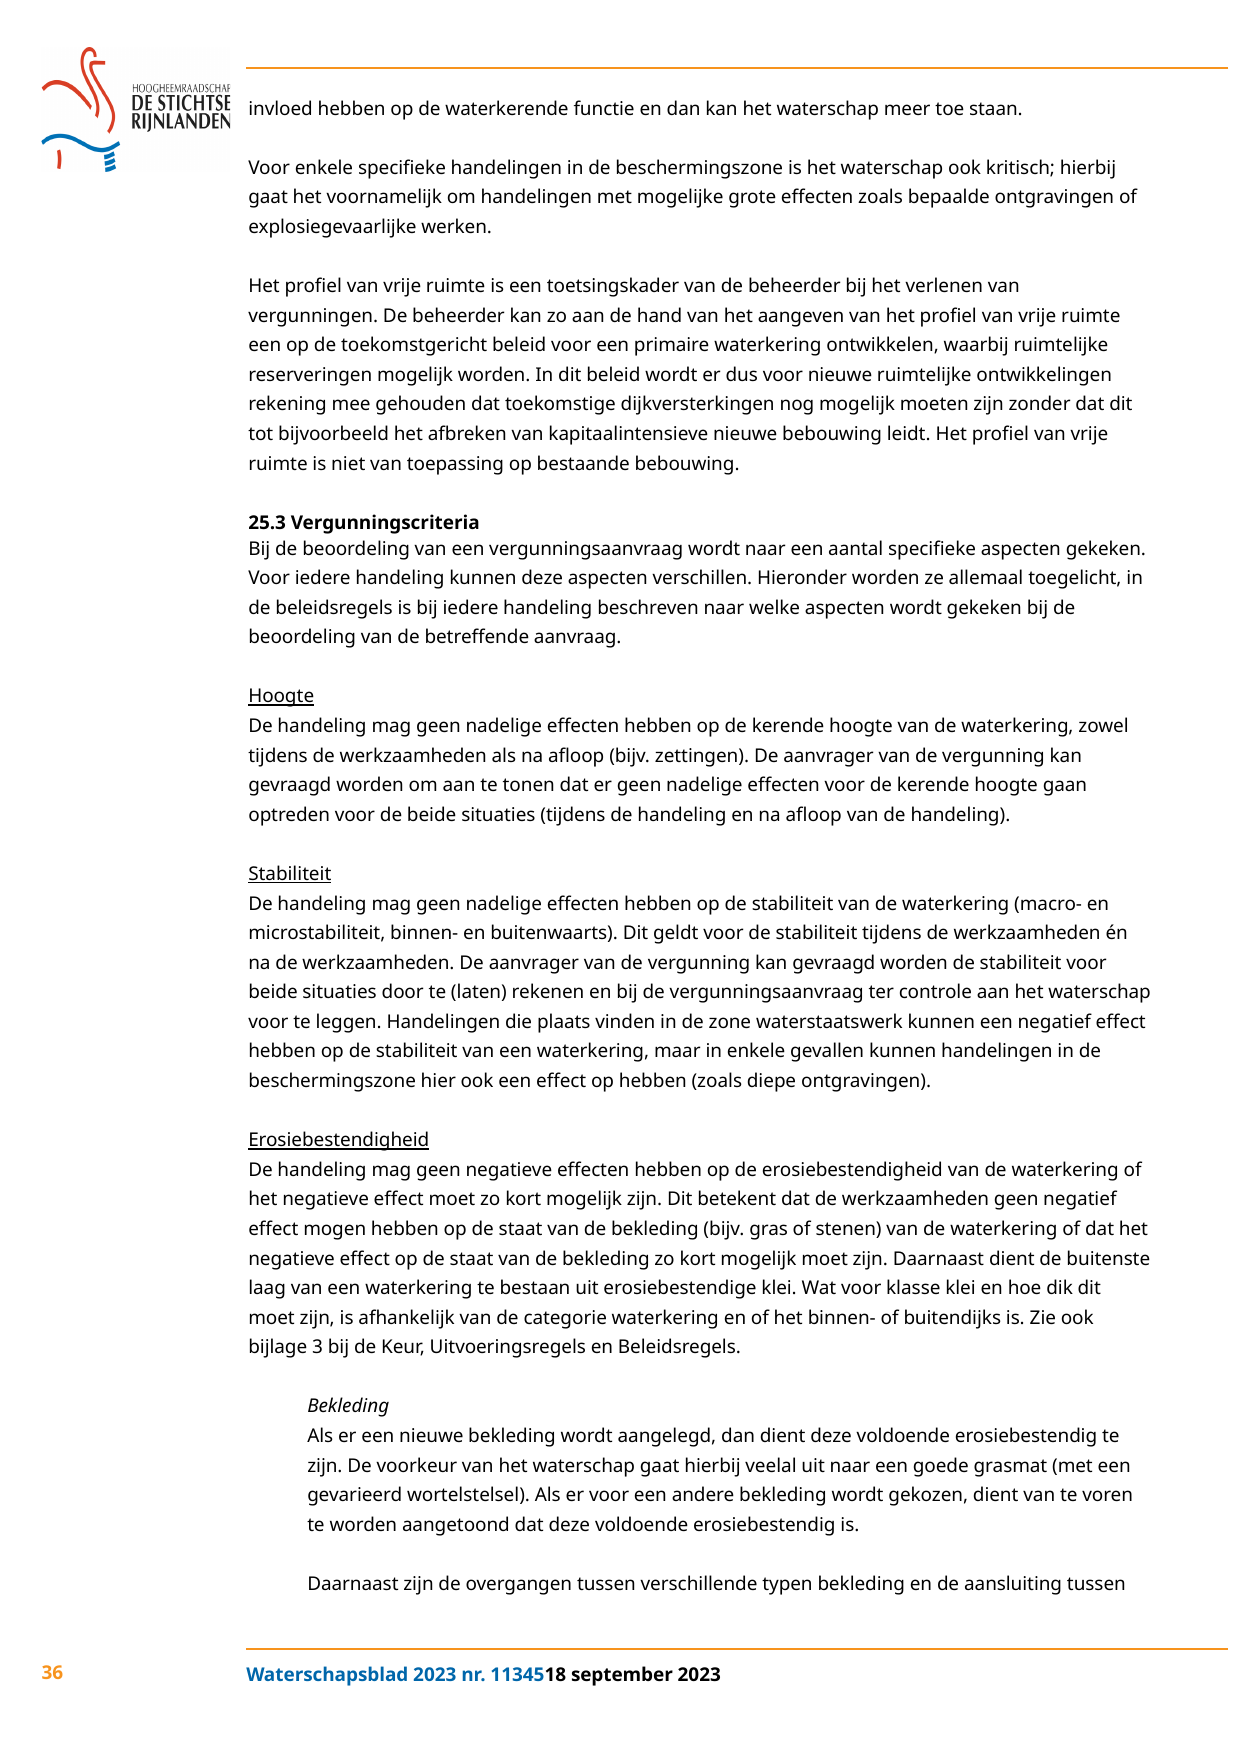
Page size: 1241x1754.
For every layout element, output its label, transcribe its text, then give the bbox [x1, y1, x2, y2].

text Het profiel van vrije ruimte is een toetsingskader van de beheerder bij het verlenen van vergunningen. De beheerder kan zo aan de hand van het aangeven van het profiel van vrije ruimte een op de toekomstgericht beleid voor een primaire waterkering ontwikkelen, waarbij ruimtelijke reserveringen mogelijk worden. In dit beleid wordt er dus voor nieuwe ruimtelijke ontwikkelingen rekening mee gehouden dat toekomstige dijkversterkingen nog mogelijk moeten zijn zonder dat dit tot bijvoorbeeld het afbreken van kapitaalintensieve nieuwe bebouwing leidt. Het profiel van vrije ruimte is niet van toepassing op bestaande bebouwing. [248, 272, 1152, 476]
text Erosiebestendigheid [248, 1126, 1152, 1152]
list Daarnaast zijn de overgangen tussen verschillende typen bekleding en de aansluiting tussen [248, 1570, 1152, 1596]
text Stabiliteit [248, 860, 1152, 886]
picture [41, 47, 231, 172]
text Bij de beoordeling van een vergunningsaanvraag wordt naar een aantal specifieke aspecten gekeken. Voor iedere handeling kunnen deze aspecten verschillen. Hieronder worden ze allemaal toegelicht, in de beleidsregels is bij iedere handeling beschreven naar welke aspecten wordt gekeken bij de beoordeling van de betreffende aanvraag. [248, 535, 1152, 649]
text Voor enkele specifieke handelingen in de beschermingszone is het waterschap ook kritisch; hierbij gaat het voornamelijk om handelingen met mogelijke grote effecten zoals bepaalde ontgravingen of explosiegevaarlijke werken. [248, 154, 1152, 239]
text 25.3 Vergunningscriteria [248, 509, 1152, 535]
text De handeling mag geen nadelige effecten hebben op de kerende hoogte van de waterkering, zowel tijdens de werkzaamheden als na afloop (bijv. zettingen). De aanvrager van de vergunning kan gevraagd worden om aan te tonen dat er geen nadelige effecten voor de kerende hoogte gaan optreden voor de beide situaties (tijdens de handeling en na afloop van de handeling). [248, 712, 1152, 827]
list Als er een nieuwe bekleding wordt aangelegd, dan dient deze voldoende erosiebestendig te zijn. De voorkeur van het waterschap gaat hierbij veelal uit naar een goede grasmat (met een gevarieerd wortelstelsel). Als er voor een andere bekleding wordt gekozen, dient van te voren te worden aangetoond dat deze voldoende erosiebestendig is. [248, 1422, 1152, 1537]
text Hoogte [248, 683, 1152, 708]
text De handeling mag geen nadelige effecten hebben op de stabiliteit van de waterkering (macro- en microstabiliteit, binnen- en buitenwaarts). Dit geldt voor de stabiliteit tijdens de werkzaamheden én na de werkzaamheden. De aanvrager van de vergunning kan gevraagd worden de stabiliteit voor beide situaties door te (laten) rekenen en bij de vergunningsaanvraag ter controle aan het waterschap voor te leggen. Handelingen die plaats vinden in de zone waterstaatswerk kunnen een negatief effect hebben op de stabiliteit van een waterkering, maar in enkele gevallen kunnen handelingen in de beschermingszone hier ook een effect op hebben (zoals diepe ontgravingen). [248, 890, 1152, 1093]
text De handeling mag geen negatieve effecten hebben op de erosiebestendigheid van de waterkering of het negatieve effect moet zo kort mogelijk zijn. Dit betekent dat de werkzaamheden geen negatief effect mogen hebben op de staat van de bekleding (bijv. gras of stenen) van de waterkering of dat het negatieve effect op de staat van de bekleding zo kort mogelijk moet zijn. Daarnaast dient de buitenste laag van een waterkering te bestaan uit erosiebestendige klei. Wat voor klasse klei en hoe dik dit moet zijn, is afhankelijk van de categorie waterkering en of het binnen- of buitendijks is. Zie ook bijlage 3 bij de Keur, Uitvoeringsregels en Beleidsregels. [248, 1156, 1152, 1359]
list Bekleding [248, 1393, 1152, 1418]
text invloed hebben op de waterkerende functie en dan kan het waterschap meer toe staan. [248, 95, 1152, 121]
